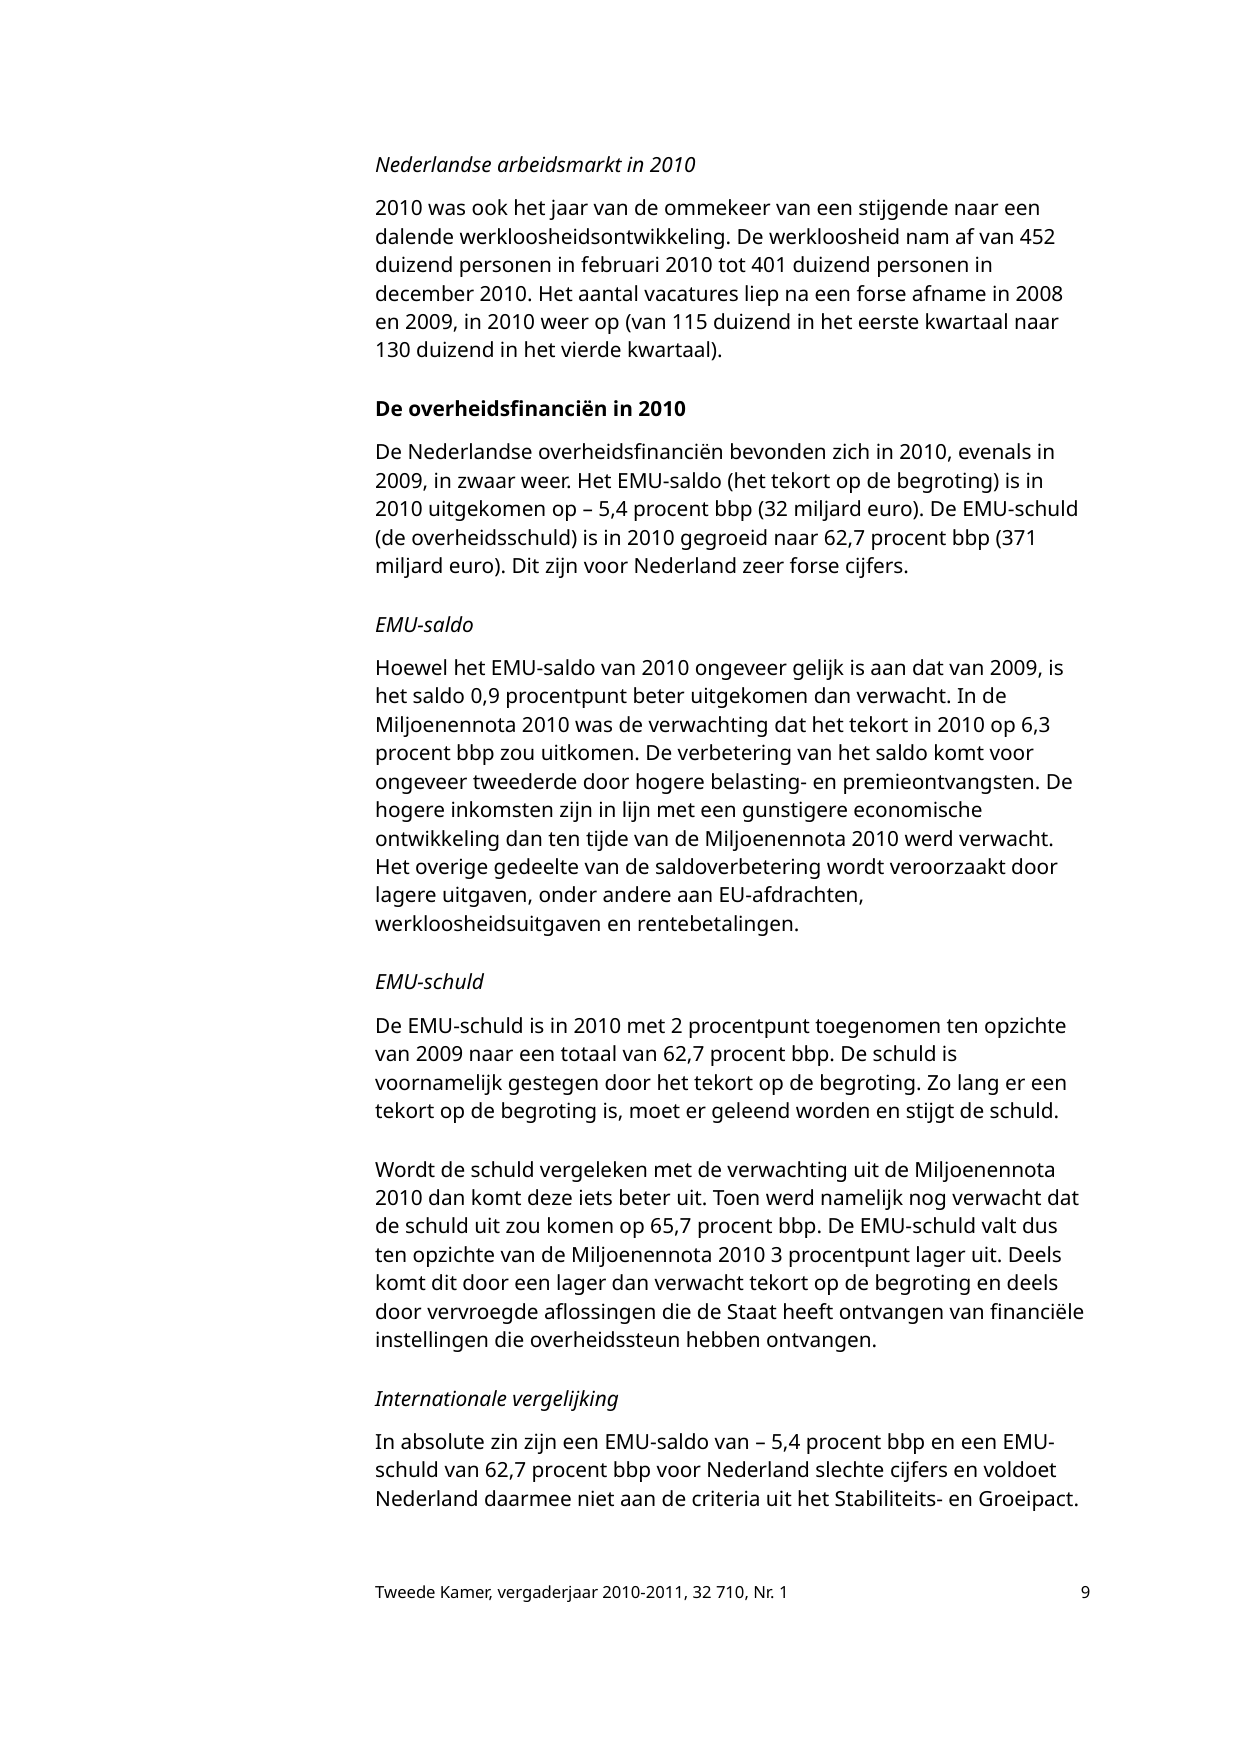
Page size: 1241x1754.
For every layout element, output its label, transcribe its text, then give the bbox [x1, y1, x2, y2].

text De EMU-schuld is in 2010 met 2 procentpunt toegenomen ten opzichte van 2009 naar een totaal van 62,7 procent bbp. De schuld is voornamelijk gestegen door het tekort op de begroting. Zo lang er een tekort op de begroting is, moet er geleend worden en stijgt de schuld. [375, 1011, 1090, 1125]
text Nederlandse arbeidsmarkt in 2010 [375, 150, 1090, 178]
text EMU-schuld [375, 967, 1090, 996]
text Wordt de schuld vergeleken met de verwachting uit de Miljoenennota 2010 dan komt deze iets beter uit. Toen werd namelijk nog verwacht dat de schuld uit zou komen op 65,7 procent bbp. De EMU-schuld valt dus ten opzichte van de Miljoenennota 2010 3 procentpunt lager uit. Deels komt dit door een lager dan verwacht tekort op de begroting en deels door vervroegde aflossingen die de Staat heeft ontvangen van financiële instellingen die overheidssteun hebben ontvangen. [375, 1155, 1090, 1354]
text 2010 was ook het jaar van de ommekeer van een stijgende naar een dalende werkloosheidsontwikkeling. De werkloosheid nam af van 452 duizend personen in februari 2010 tot 401 duizend personen in december 2010. Het aantal vacatures liep na een forse afname in 2008 en 2009, in 2010 weer op (van 115 duizend in het eerste kwartaal naar 130 duizend in het vierde kwartaal). [375, 193, 1090, 364]
text De Nederlandse overheidsfinanciën bevonden zich in 2010, evenals in 2009, in zwaar weer. Het EMU-saldo (het tekort op de begroting) is in 2010 uitgekomen op – 5,4 procent bbp (32 miljard euro). De EMU-schuld (de overheidsschuld) is in 2010 gegroeid naar 62,7 procent bbp (371 miljard euro). Dit zijn voor Nederland zeer forse cijfers. [375, 437, 1090, 580]
text Hoewel het EMU-saldo van 2010 ongeveer gelijk is aan dat van 2009, is het saldo 0,9 procentpunt beter uitgekomen dan verwacht. In de Miljoenennota 2010 was de verwachting dat het tekort in 2010 op 6,3 procent bbp zou uitkomen. De verbetering van het saldo komt voor ongeveer tweederde door hogere belasting- en premieontvangsten. De hogere inkomsten zijn in lijn met een gunstigere economische ontwikkeling dan ten tijde van de Miljoenennota 2010 werd verwacht. Het overige gedeelte van de saldoverbetering wordt veroorzaakt door lagere uitgaven, onder andere aan EU-afdrachten, werkloosheidsuitgaven en rentebetalingen. [375, 653, 1090, 937]
text In absolute zin zijn een EMU-saldo van – 5,4 procent bbp en een EMU-schuld van 62,7 procent bbp voor Nederland slechte cijfers en voldoet Nederland daarmee niet aan de criteria uit het Stabiliteits- en Groeipact. [375, 1427, 1090, 1512]
text EMU-saldo [375, 610, 1090, 638]
text De overheidsfinanciën in 2010 [375, 394, 1090, 422]
text Internationale vergelijking [375, 1384, 1090, 1412]
